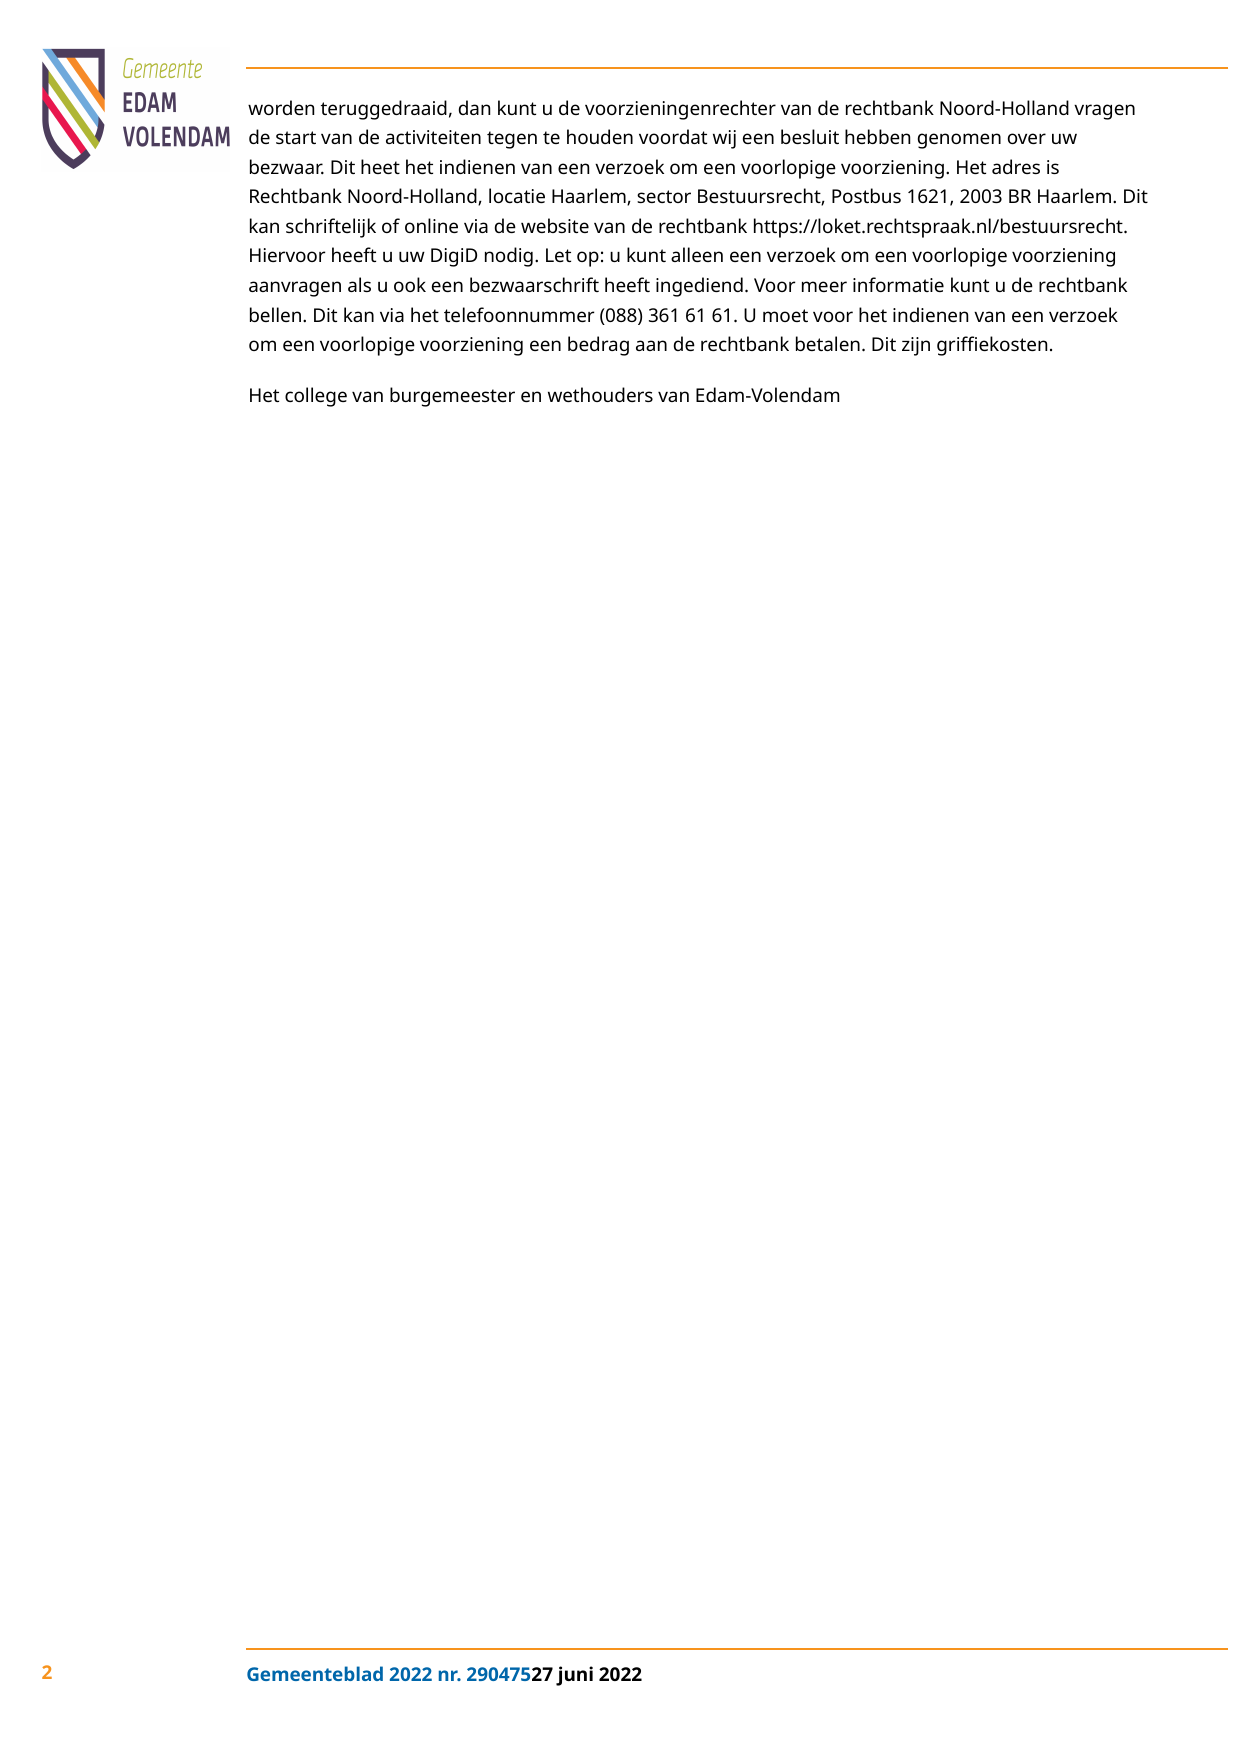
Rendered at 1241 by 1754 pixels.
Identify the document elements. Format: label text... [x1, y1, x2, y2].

text Het college van burgemeester en wethouders van Edam-Volendam [248, 382, 1152, 408]
picture [41, 47, 231, 172]
text worden teruggedraaid, dan kunt u de voorzieningenrechter van de rechtbank Noord-Holland vragen de start van de activiteiten tegen te houden voordat wij een besluit hebben genomen over uw bezwaar. Dit heet het indienen van een verzoek om een voorlopige voorziening. Het adres is Rechtbank Noord-Holland, locatie Haarlem, sector Bestuursrecht, Postbus 1621, 2003 BR Haarlem. Dit kan schriftelijk of online via de website van de rechtbank https://loket.rechtspraak.nl/bestuursrecht. Hiervoor heeft u uw DigiD nodig. Let op: u kunt alleen een verzoek om een voorlopige voorziening aanvragen als u ook een bezwaarschrift heeft ingediend. Voor meer informatie kunt u de rechtbank bellen. Dit kan via het telefoonnummer (088) 361 61 61. U moet voor het indienen van een verzoek om een voorlopige voorziening een bedrag aan de rechtbank betalen. Dit zijn griffiekosten. [248, 95, 1152, 357]
